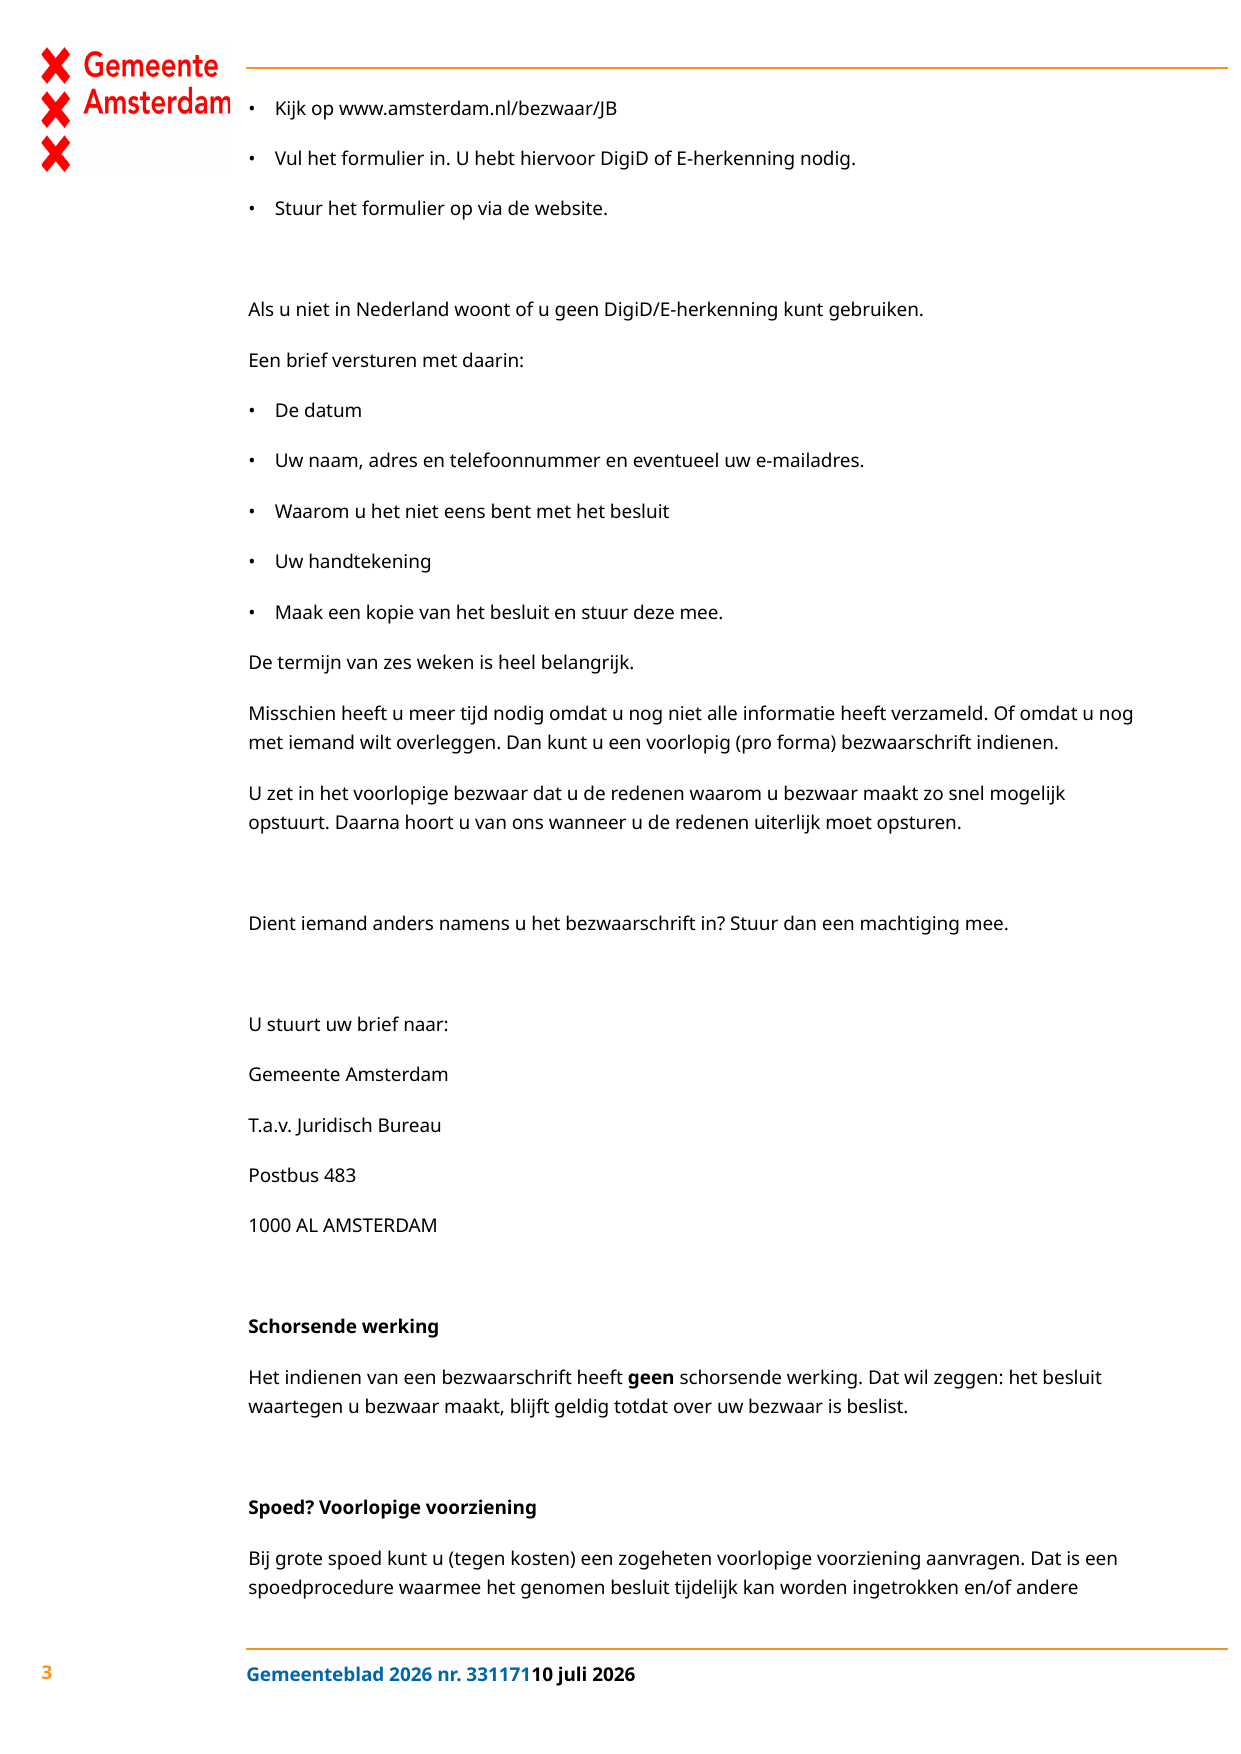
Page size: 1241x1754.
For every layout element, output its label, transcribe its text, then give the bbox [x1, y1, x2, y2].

text T.a.v. Juridisch Bureau [248, 1112, 1152, 1138]
text • Uw naam, adres en telefoonnummer en eventueel uw e-mailadres. [248, 448, 1152, 473]
text • Kijk op www.amsterdam.nl/bezwaar/JB [248, 95, 1152, 121]
text 1000 AL AMSTERDAM [248, 1213, 1152, 1238]
text Een brief versturen met daarin: [248, 347, 1152, 373]
text • Uw handtekening [248, 548, 1152, 574]
text Dient iemand anders namens u het bezwaarschrift in? Stuur dan een machtiging mee. [248, 910, 1152, 936]
text • De datum [248, 397, 1152, 423]
text De termijn van zes weken is heel belangrijk. [248, 649, 1152, 675]
text • Waarom u het niet eens bent met het besluit [248, 498, 1152, 524]
text • Maak een kopie van het besluit en stuur deze mee. [248, 599, 1152, 625]
text U stuurt uw brief naar: [248, 1011, 1152, 1037]
text Gemeente Amsterdam [248, 1061, 1152, 1087]
text Bij grote spoed kunt u (tegen kosten) een zogeheten voorlopige voorziening aanvragen. Dat is een spoedprocedure waarmee het genomen besluit tijdelijk kan worden ingetrokken en/of andere [248, 1545, 1152, 1600]
picture [41, 47, 231, 172]
text U zet in het voorlopige bezwaar dat u de redenen waarom u bezwaar maakt zo snel mogelijk opstuurt. Daarna hoort u van ons wanneer u de redenen uiterlijk moet opsturen. [248, 780, 1152, 835]
text Schorsende werking [248, 1313, 1152, 1339]
text • Vul het formulier in. U hebt hiervoor DigiD of E-herkenning nodig. [248, 145, 1152, 171]
text Postbus 483 [248, 1162, 1152, 1188]
text • Stuur het formulier op via de website. [248, 196, 1152, 221]
text Het indienen van een bezwaarschrift heeft geen schorsende werking. Dat wil zeggen: het besluit waartegen u bezwaar maakt, blijft geldig totdat over uw bezwaar is beslist. [248, 1364, 1152, 1419]
text Als u niet in Nederland woont of u geen DigiD/E-herkenning kunt gebruiken. [248, 296, 1152, 322]
text Misschien heeft u meer tijd nodig omdat u nog niet alle informatie heeft verzameld. Of omdat u nog met iemand wilt overleggen. Dan kunt u een voorlopig (pro forma) bezwaarschrift indienen. [248, 700, 1152, 755]
text Spoed? Voorlopige voorziening [248, 1494, 1152, 1520]
